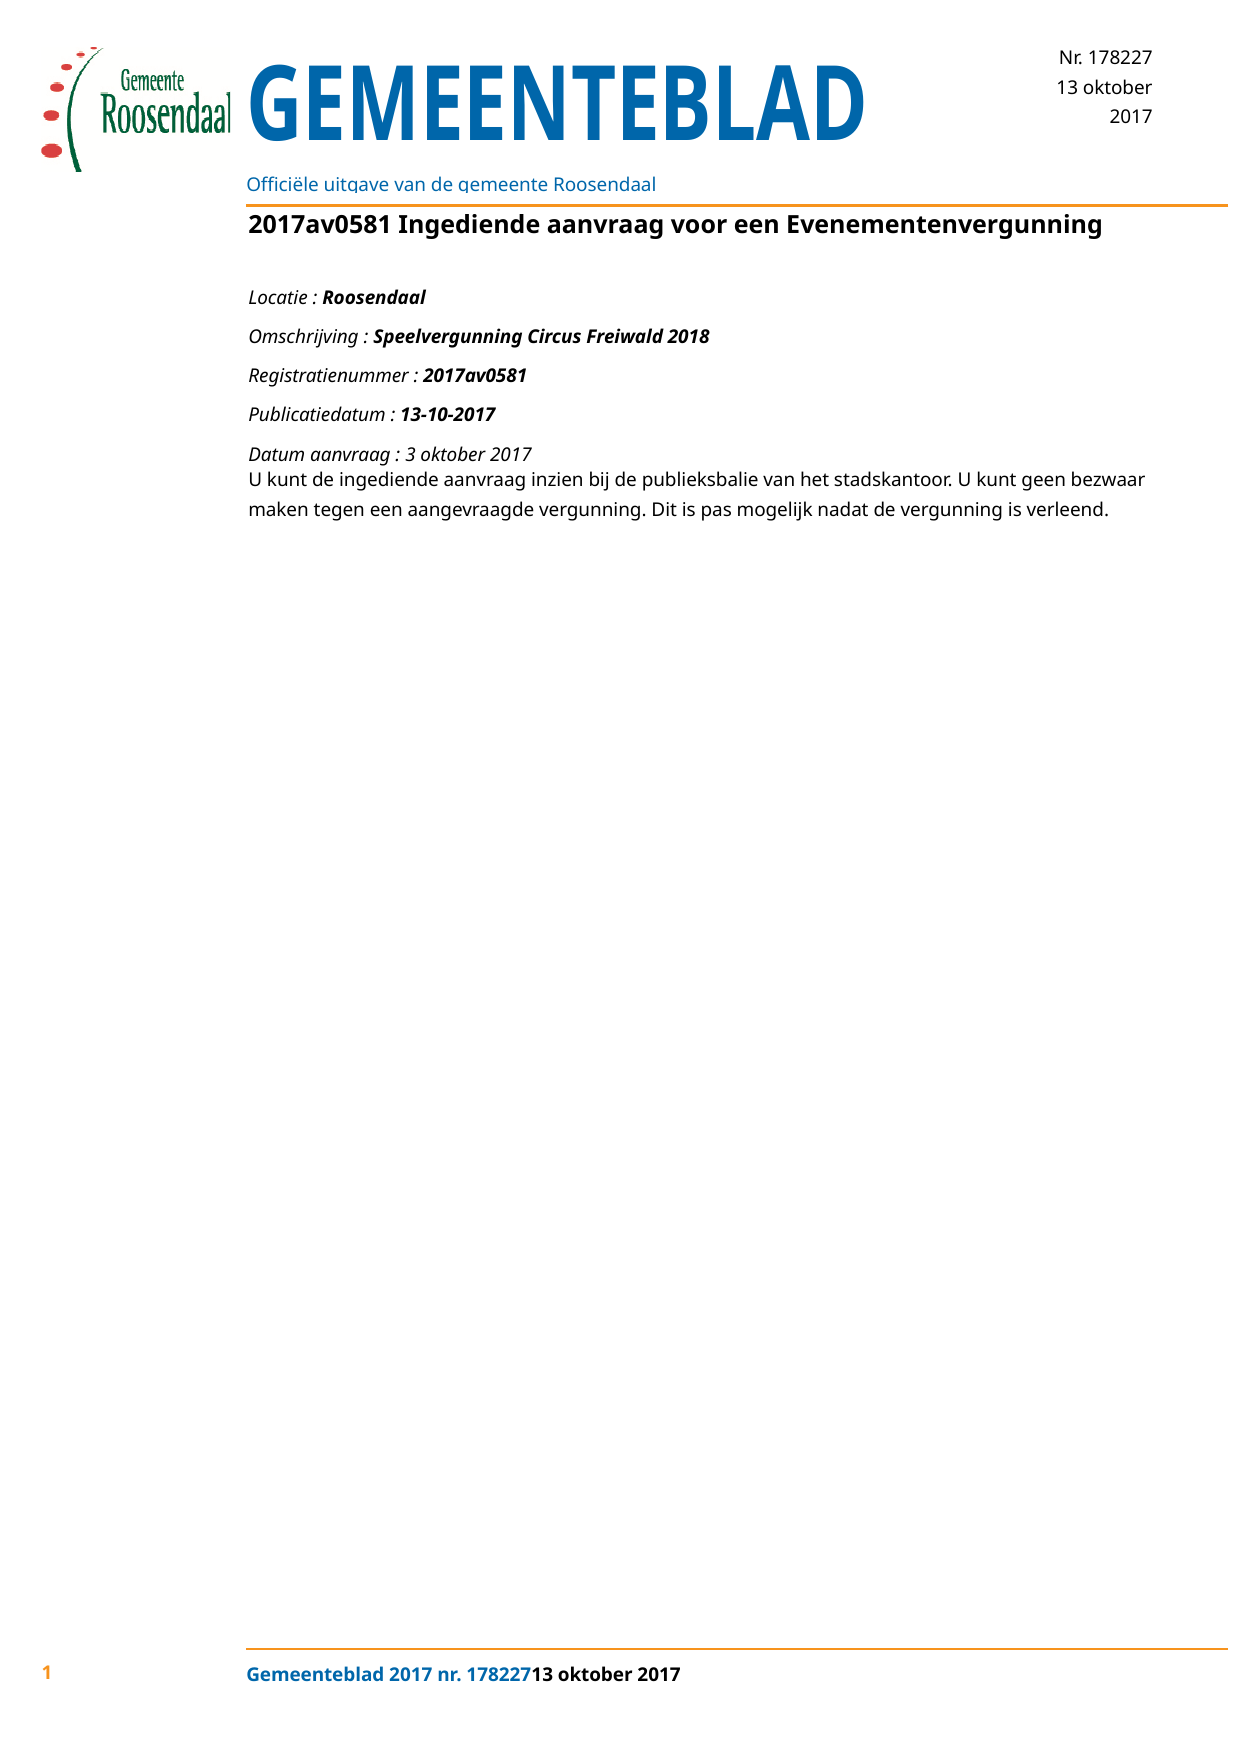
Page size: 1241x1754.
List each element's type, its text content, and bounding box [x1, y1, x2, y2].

picture [41, 47, 231, 172]
text Publicatiedatum : 13-10-2017 [248, 402, 1152, 427]
text Omschrijving : Speelvergunning Circus Freiwald 2018 [248, 323, 1152, 349]
text Locatie : Roosendaal [248, 284, 1152, 309]
text 2017av0581 Ingediende aanvraag voor een Evenementenvergunning [248, 207, 1152, 241]
text Registratienummer : 2017av0581 [248, 362, 1152, 388]
text Datum aanvraag : 3 oktober 2017 [248, 441, 1152, 467]
text U kunt de ingediende aanvraag inzien bij de publieksbalie van het stadskantoor. U kunt geen bezwaar maken tegen een aangevraagde vergunning. Dit is pas mogelijk nadat de vergunning is verleend. [248, 467, 1152, 522]
